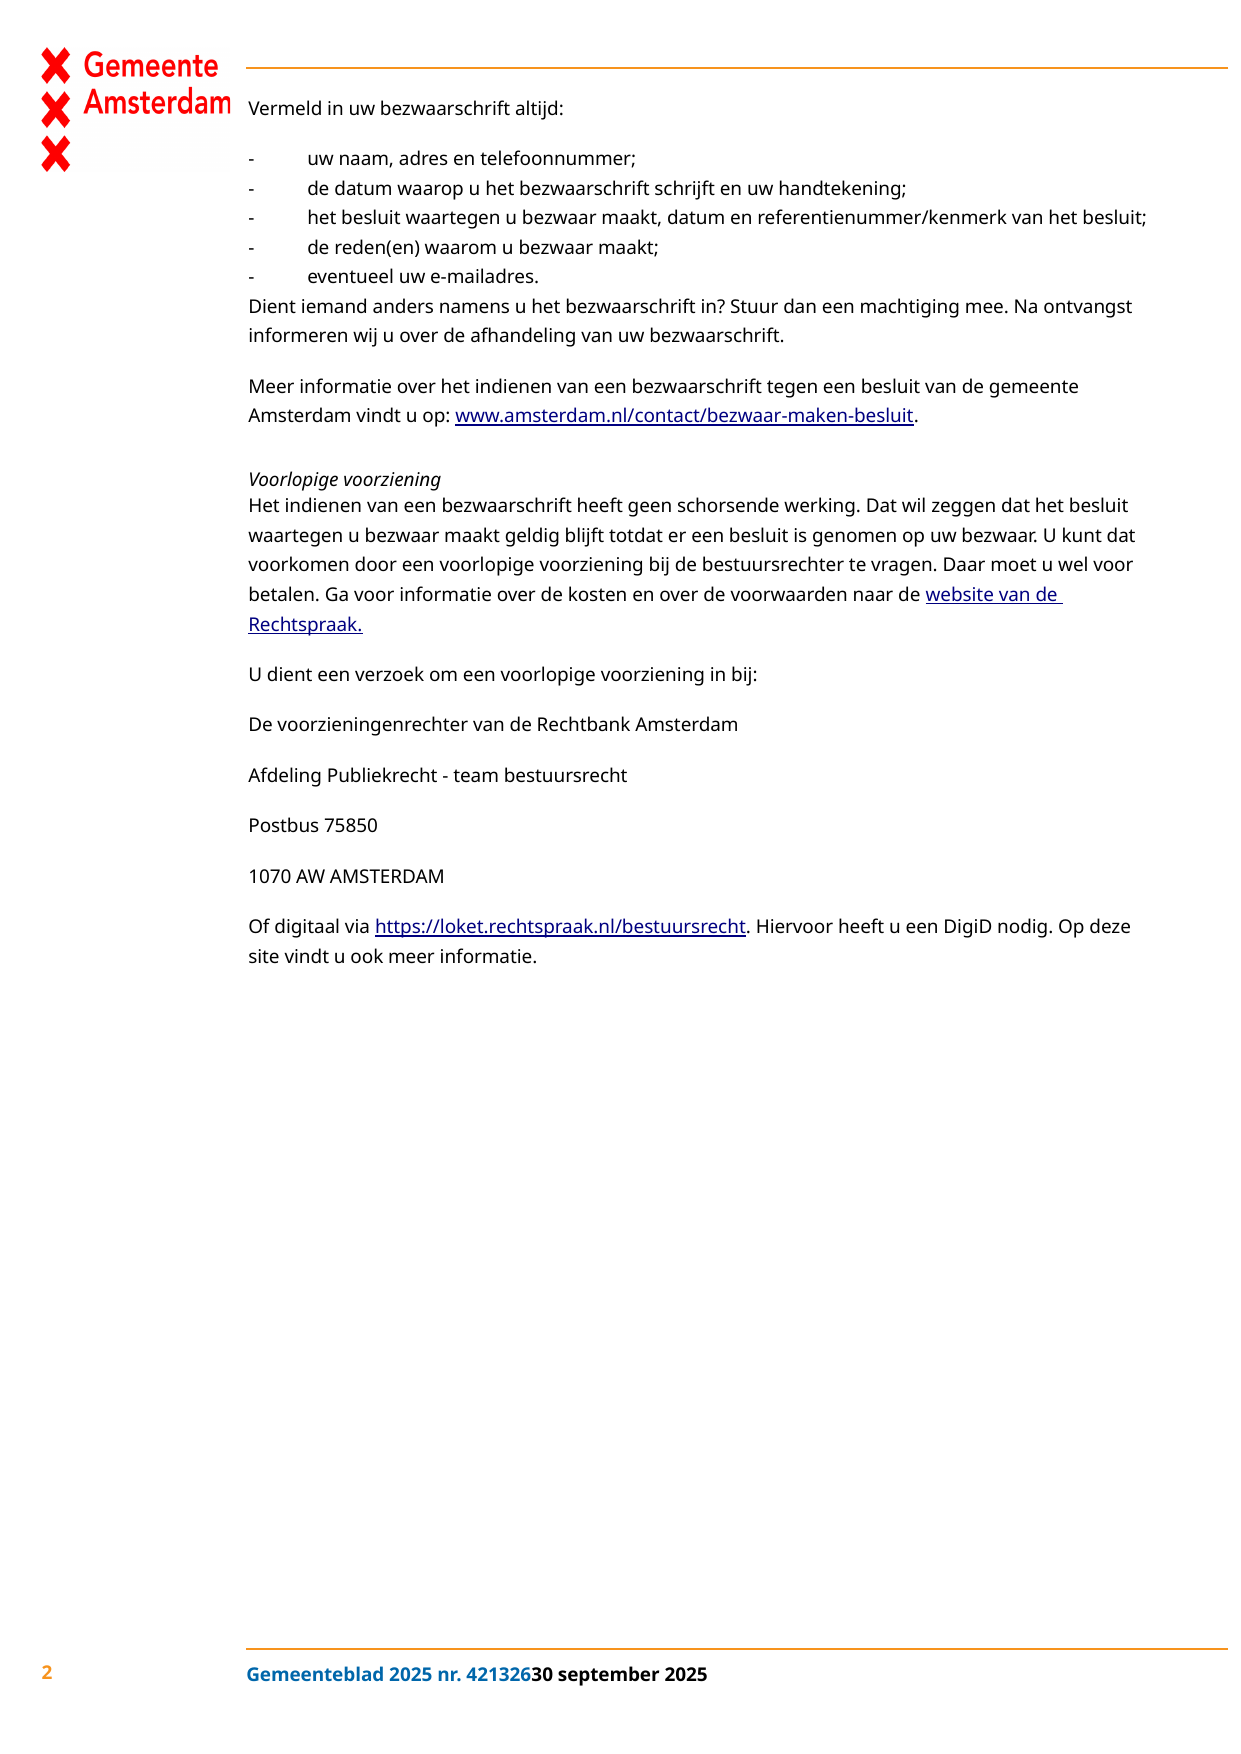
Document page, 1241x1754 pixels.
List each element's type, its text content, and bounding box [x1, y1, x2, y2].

text Dient iemand anders namens u het bezwaarschrift in? Stuur dan een machtiging mee. Na ontvangst informeren wij u over de afhandeling van uw bezwaarschrift. [248, 293, 1152, 348]
text Voorlopige voorziening [248, 467, 1152, 492]
text 1070 AW AMSTERDAM [248, 863, 1152, 888]
text U dient een verzoek om een voorlopige voorziening in bij: [248, 661, 1152, 687]
list de reden(en) waarom u bezwaar maakt; [248, 234, 1152, 260]
text Postbus 75850 [248, 812, 1152, 838]
picture [41, 47, 231, 172]
text Vermeld in uw bezwaarschrift altijd: [248, 95, 1152, 121]
text Het indienen van een bezwaarschrift heeft geen schorsende werking. Dat wil zeggen dat het besluit waartegen u bezwaar maakt geldig blijft totdat er een besluit is genomen op uw bezwaar. U kunt dat voorkomen door een voorlopige voorziening bij de bestuursrechter te vragen. Daar moet u wel voor betalen. Ga voor informatie over de kosten en over de voorwaarden naar de website van de Rechtspraak. [248, 492, 1152, 636]
list eventueel uw e-mailadres. [248, 263, 1152, 289]
text Afdeling Publiekrecht - team bestuursrecht [248, 762, 1152, 788]
list uw naam, adres en telefoonnummer; [248, 145, 1152, 171]
text De voorzieningenrechter van de Rechtbank Amsterdam [248, 712, 1152, 737]
list de datum waarop u het bezwaarschrift schrijft en uw handtekening; [248, 175, 1152, 201]
text Meer informatie over het indienen van een bezwaarschrift tegen een besluit van de gemeente Amsterdam vindt u op: www.amsterdam.nl/contact/bezwaar-maken-besluit. [248, 373, 1152, 428]
text Of digitaal via https://loket.rechtspraak.nl/bestuursrecht. Hiervoor heeft u een DigiD nodig. Op deze site vindt u ook meer informatie. [248, 913, 1152, 968]
list het besluit waartegen u bezwaar maakt, datum en referentienummer/kenmerk van het besluit; [248, 204, 1152, 230]
